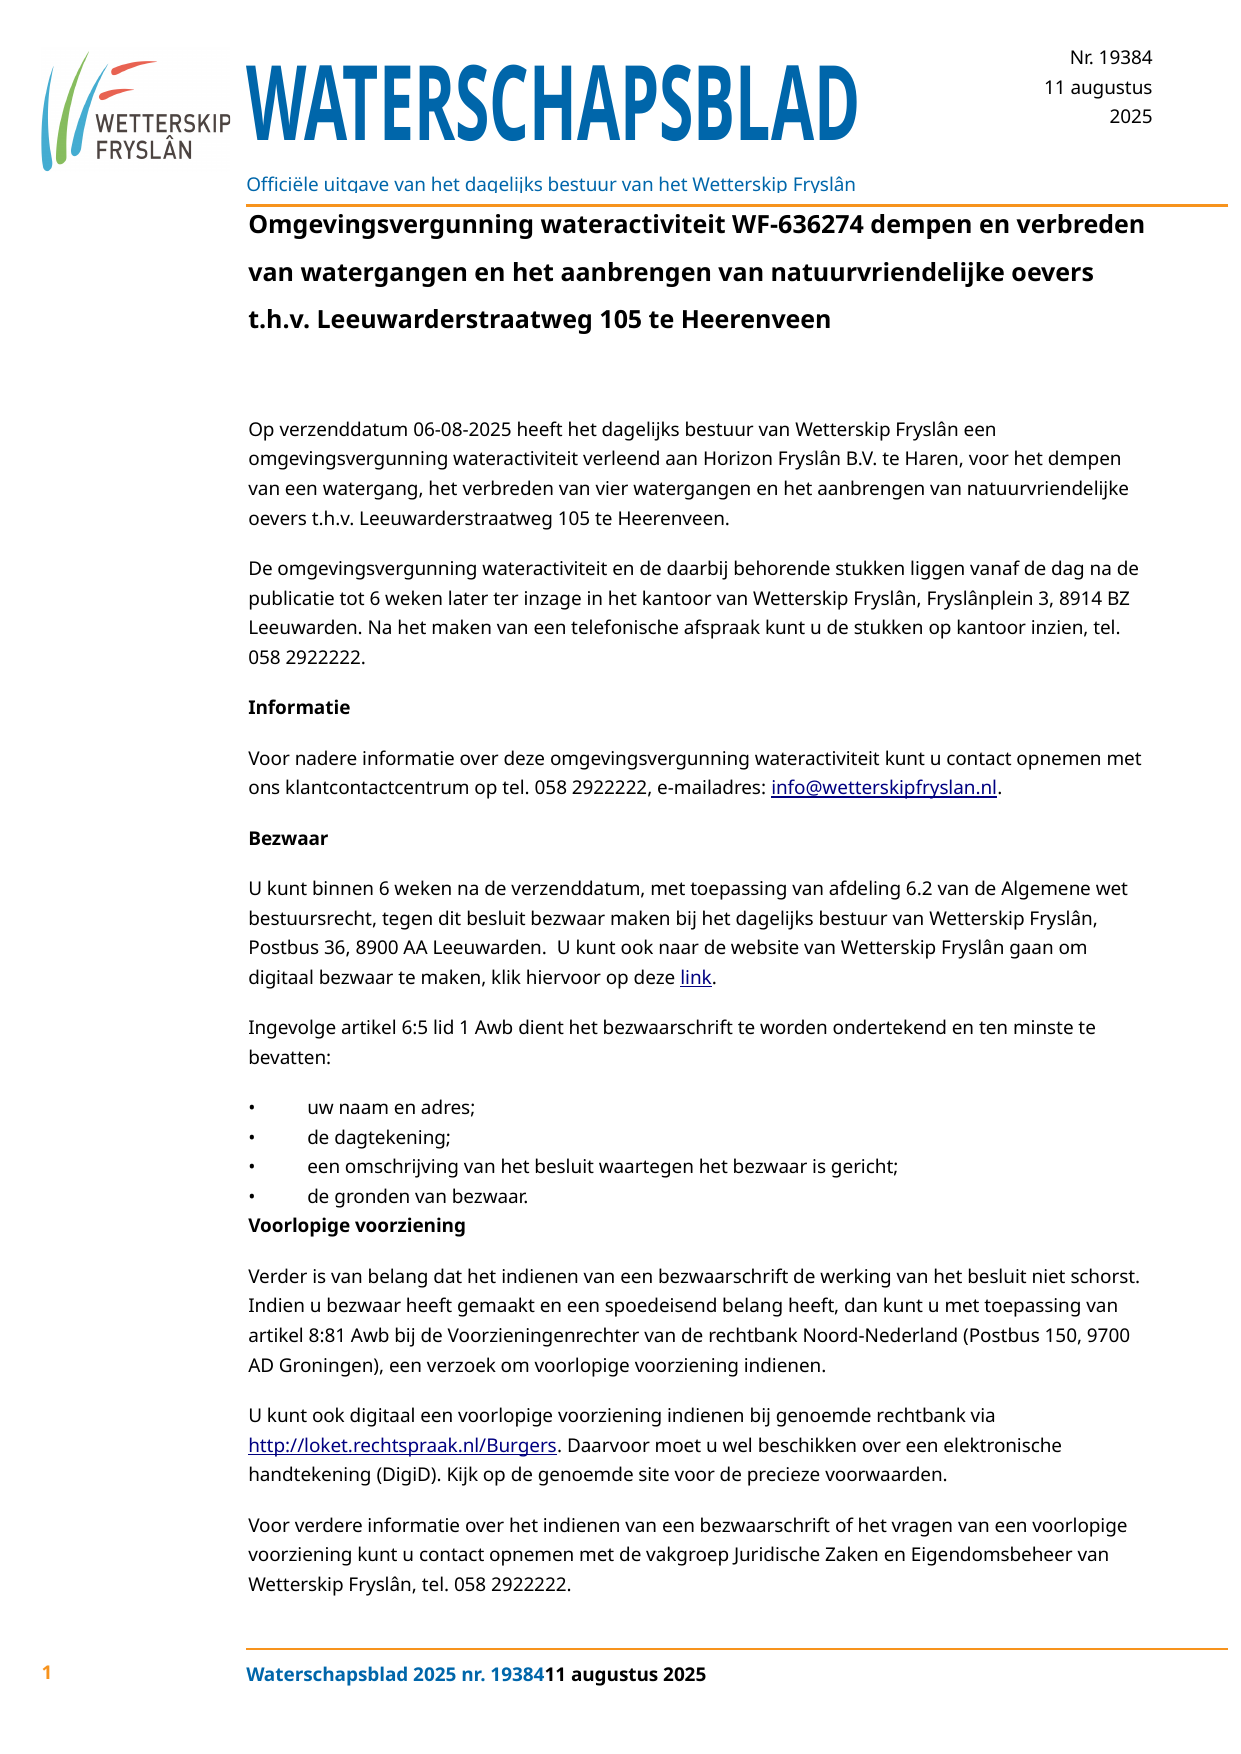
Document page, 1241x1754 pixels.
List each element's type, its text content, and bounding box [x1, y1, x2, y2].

text Bezwaar [248, 825, 1152, 850]
text Voor nadere informatie over deze omgevingsvergunning wateractiviteit kunt u contact opnemen met ons klantcontactcentrum op tel. 058 2922222, e-mailadres: info@wetterskipfryslan.nl. [248, 745, 1152, 800]
text Op verzenddatum 06-08-2025 heeft het dagelijks bestuur van Wetterskip Fryslân een omgevingsvergunning wateractiviteit verleend aan Horizon Fryslân B.V. te Haren, voor het dempen van een watergang, het verbreden van vier watergangen en het aanbrengen van natuurvriendelijke oevers t.h.v. Leeuwarderstraatweg 105 te Heerenveen. [248, 416, 1152, 530]
text U kunt binnen 6 weken na de verzenddatum, met toepassing van afdeling 6.2 van de Algemene wet bestuursrecht, tegen dit besluit bezwaar maken bij het dagelijks bestuur van Wetterskip Fryslân, Postbus 36, 8900 AA Leeuwarden. U kunt ook naar de website van Wetterskip Fryslân gaan om digitaal bezwaar te maken, klik hiervoor op deze link. [248, 875, 1152, 989]
text Voor verdere informatie over het indienen van een bezwaarschrift of het vragen van een voorlopige voorziening kunt u contact opnemen met de vakgroep Juridische Zaken en Eigendomsbeheer van Wetterskip Fryslân, tel. 058 2922222. [248, 1512, 1152, 1597]
text Informatie [248, 694, 1152, 720]
text Voorlopige voorziening [248, 1213, 1152, 1238]
list de dagtekening; [248, 1124, 1152, 1149]
list de gronden van bezwaar. [248, 1183, 1152, 1209]
text Ingevolge artikel 6:5 lid 1 Awb dient het bezwaarschrift te worden ondertekend en ten minste te bevatten: [248, 1014, 1152, 1069]
picture [41, 47, 231, 172]
text Verder is van belang dat het indienen van een bezwaarschrift de werking van het besluit niet schorst. Indien u bezwaar heeft gemaakt en een spoedeisend belang heeft, dan kunt u met toepassing van artikel 8:81 Awb bij de Voorzieningenrechter van de rechtbank Noord-Nederland (Postbus 150, 9700 AD Groningen), een verzoek om voorlopige voorziening indienen. [248, 1263, 1152, 1377]
text De omgevingsvergunning wateractiviteit en de daarbij behorende stukken liggen vanaf de dag na de publicatie tot 6 weken later ter inzage in het kantoor van Wetterskip Fryslân, Fryslânplein 3, 8914 BZ Leeuwarden. Na het maken van een telefonische afspraak kunt u de stukken op kantoor inzien, tel. 058 2922222. [248, 555, 1152, 669]
list een omschrijving van het besluit waartegen het bezwaar is gericht; [248, 1153, 1152, 1179]
text U kunt ook digitaal een voorlopige voorziening indienen bij genoemde rechtbank via http://loket.rechtspraak.nl/Burgers. Daarvoor moet u wel beschikken over een elektronische handtekening (DigiD). Kijk op de genoemde site voor de precieze voorwaarden. [248, 1402, 1152, 1487]
list uw naam en adres; [248, 1094, 1152, 1120]
text Omgevingsvergunning wateractiviteit WF-636274 dempen en verbreden van watergangen en het aanbrengen van natuurvriendelijke oevers t.h.v. Leeuwarderstraatweg 105 te Heerenveen [248, 207, 1152, 336]
